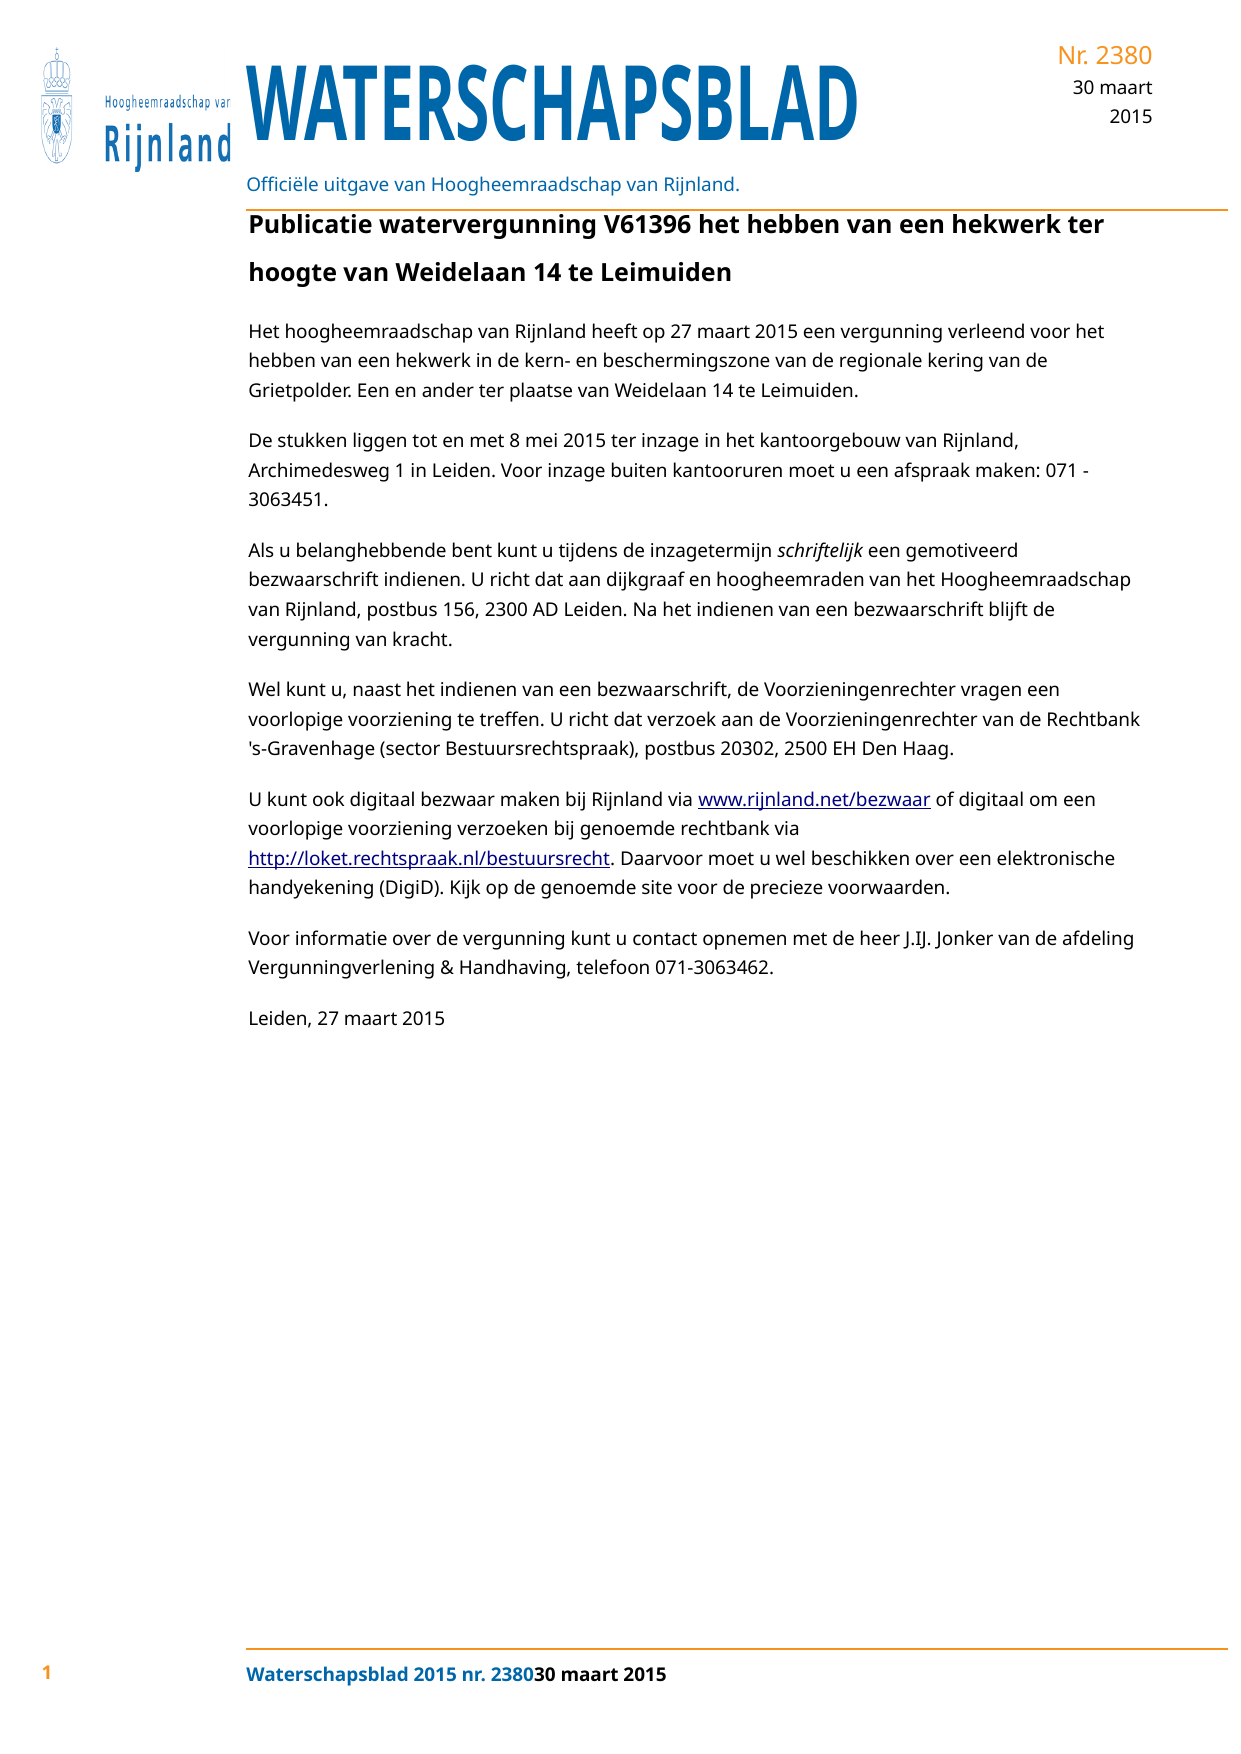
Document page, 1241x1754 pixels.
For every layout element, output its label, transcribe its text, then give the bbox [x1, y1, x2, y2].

text Voor informatie over de vergunning kunt u contact opnemen met de heer J.IJ. Jonker van de afdeling Vergunningverlening & Handhaving, telefoon 071-3063462. [248, 925, 1152, 980]
text Leiden, 27 maart 2015 [248, 1005, 1152, 1031]
text Als u belanghebbende bent kunt u tijdens de inzagetermijn schriftelijk een gemotiveerd bezwaarschrift indienen. U richt dat aan dijkgraaf en hoogheemraden van het Hoogheemraadschap van Rijnland, postbus 156, 2300 AD Leiden. Na het indienen van een bezwaarschrift blijft de vergunning van kracht. [248, 537, 1152, 652]
text Wel kunt u, naast het indienen van een bezwaarschrift, de Voorzieningenrechter vragen een voorlopige voorziening te treffen. U richt dat verzoek aan de Voorzieningenrechter van de Rechtbank 's-Gravenhage (sector Bestuursrechtspraak), postbus 20302, 2500 EH Den Haag. [248, 676, 1152, 761]
picture [41, 47, 231, 172]
text Publicatie watervergunning V61396 het hebben van een hekwerk ter hoogte van Weidelaan 14 te Leimuiden [248, 211, 1152, 288]
text Het hoogheemraadschap van Rijnland heeft op 27 maart 2015 een vergunning verleend voor het hebben van een hekwerk in de kern- en beschermingszone van de regionale kering van de Grietpolder. Een en ander ter plaatse van Weidelaan 14 te Leimuiden. [248, 318, 1152, 403]
text U kunt ook digitaal bezwaar maken bij Rijnland via www.rijnland.net/bezwaar of digitaal om een voorlopige voorziening verzoeken bij genoemde rechtbank via http://loket.rechtspraak.nl/bestuursrecht. Daarvoor moet u wel beschikken over een elektronische handyekening (DigiD). Kijk op de genoemde site voor de precieze voorwaarden. [248, 786, 1152, 900]
text De stukken liggen tot en met 8 mei 2015 ter inzage in het kantoorgebouw van Rijnland, Archimedesweg 1 in Leiden. Voor inzage buiten kantooruren moet u een afspraak maken: 071 - 3063451. [248, 427, 1152, 512]
